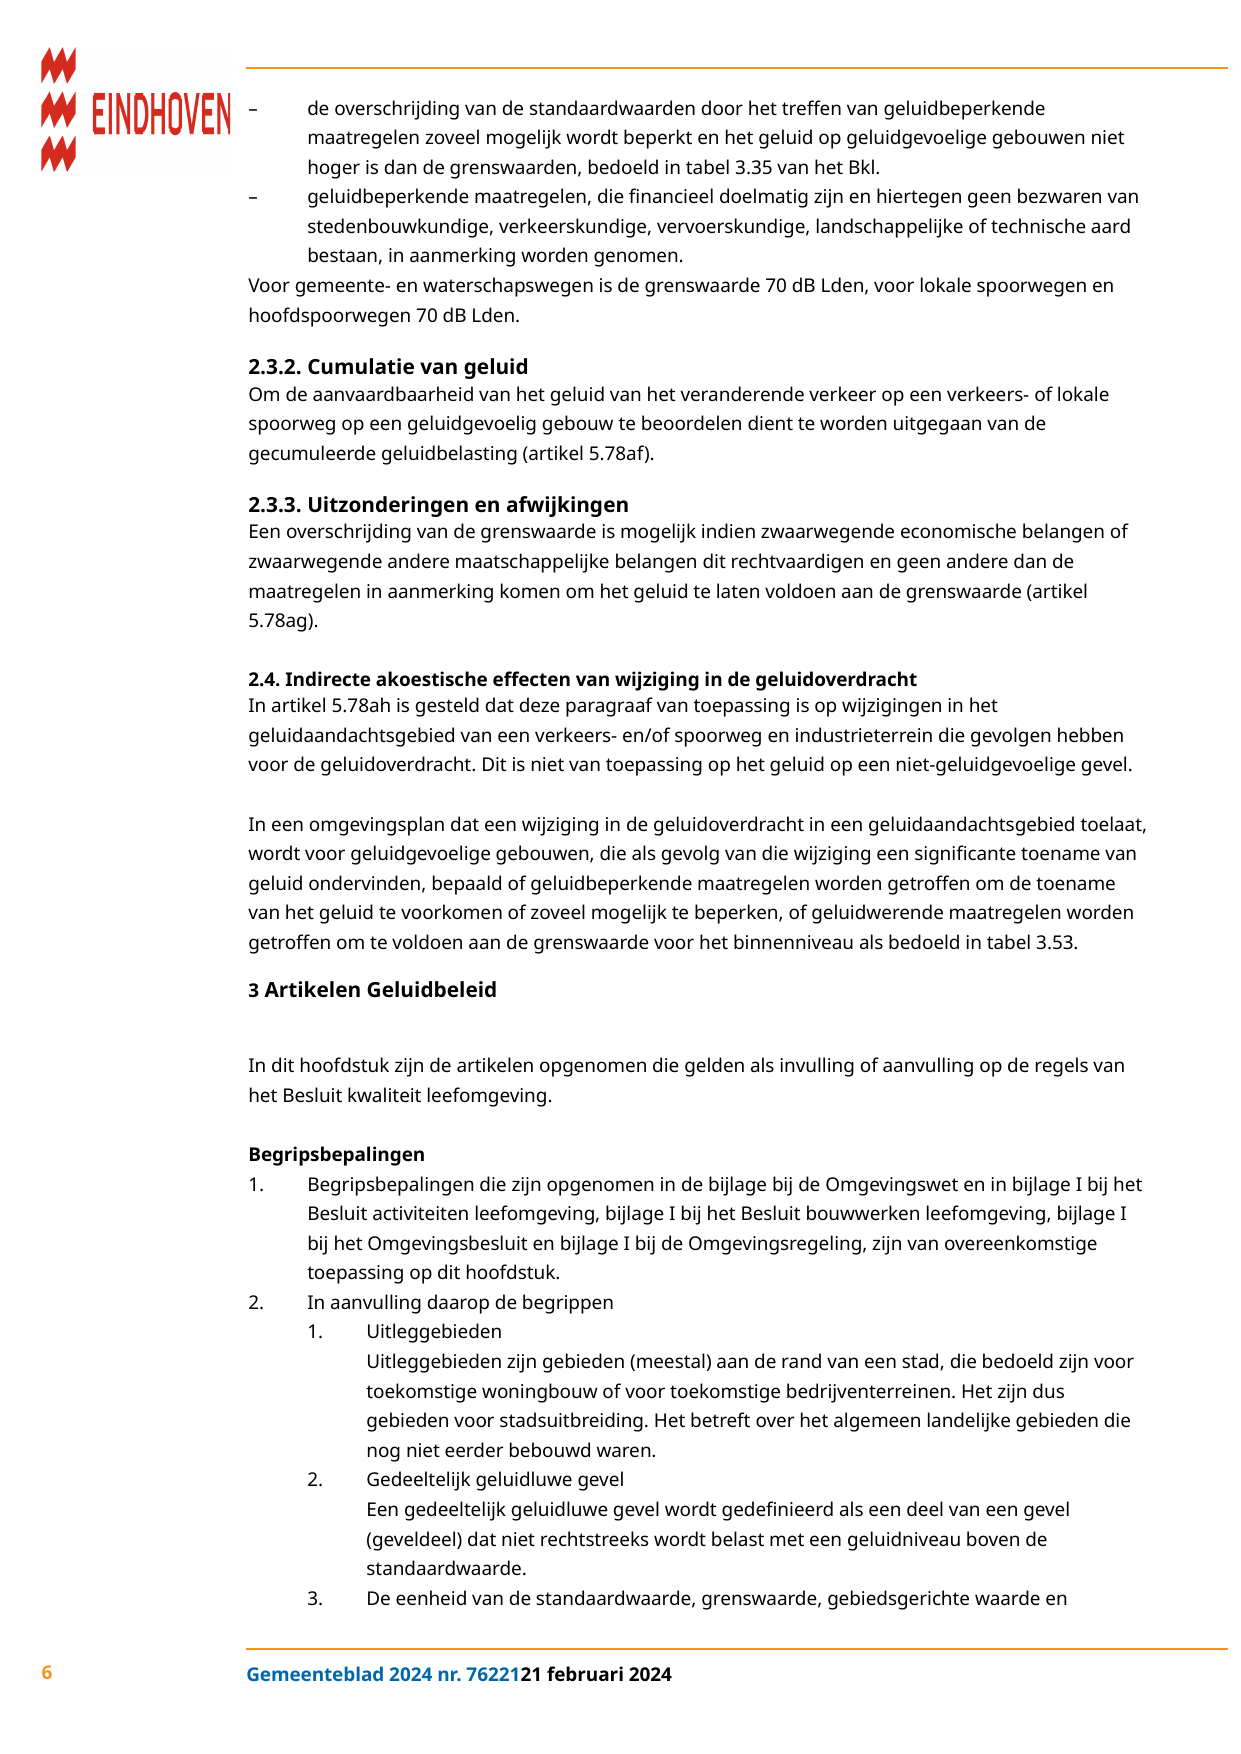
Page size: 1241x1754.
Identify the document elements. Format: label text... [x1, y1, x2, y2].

text Een overschrijding van de grenswaarde is mogelijk indien zwaarwegende economische belangen of zwaarwegende andere maatschappelijke belangen dit rechtvaardigen en geen andere dan de maatregelen in aanmerking komen om het geluid te laten voldoen aan de grenswaarde (artikel 5.78ag). [248, 519, 1152, 633]
list Een gedeeltelijk geluidluwe gevel wordt gedefinieerd als een deel van een gevel (geveldeel) dat niet rechtstreeks wordt belast met een geluidniveau boven de standaardwaarde. [307, 1496, 1152, 1581]
list de overschrijding van de standaardwaarden door het treffen van geluidbeperkende maatregelen zoveel mogelijk wordt beperkt en het geluid op geluidgevoelige gebouwen niet hoger is dan de grenswaarden, bedoeld in tabel 3.35 van het Bkl. [248, 95, 1152, 180]
list geluidbeperkende maatregelen, die financieel doelmatig zijn en hiertegen geen bezwaren van stedenbouwkundige, verkeerskundige, vervoerskundige, landschappelijke of technische aard bestaan, in aanmerking worden genomen. [248, 183, 1152, 268]
list De eenheid van de standaardwaarde, grenswaarde, gebiedsgerichte waarde en [307, 1585, 1152, 1611]
text In een omgevingsplan dat een wijziging in de geluidoverdracht in een geluidaandachtsgebied toelaat, wordt voor geluidgevoelige gebouwen, die als gevolg van die wijziging een significante toename van geluid ondervinden, bepaald of geluidbeperkende maatregelen worden getroffen om de toename van het geluid te voorkomen of zoveel mogelijk te beperken, of geluidwerende maatregelen worden getroffen om te voldoen aan de grenswaarde voor het binnenniveau als bedoeld in tabel 3.53. [248, 811, 1152, 955]
picture [41, 47, 231, 172]
text Begripsbepalingen [248, 1141, 1152, 1167]
text 2.3.3. Uitzonderingen en afwijkingen [248, 490, 1152, 519]
text Voor gemeente- en waterschapswegen is de grenswaarde 70 dB Lden, voor lokale spoorwegen en hoofdspoorwegen 70 dB Lden. [248, 272, 1152, 328]
list Gedeeltelijk geluidluwe gevel [307, 1467, 1152, 1492]
text 2.4. Indirecte akoestische effecten van wijziging in de geluidoverdracht [248, 667, 1152, 692]
list In aanvulling daarop de begrippen [248, 1289, 1152, 1315]
text In artikel 5.78ah is gesteld dat deze paragraaf van toepassing is op wijzigingen in het geluidaandachtsgebied van een verkeers- en/of spoorweg en industrieterrein die gevolgen hebben voor de geluidoverdracht. Dit is niet van toepassing op het geluid op een niet-geluidgevoelige gevel. [248, 692, 1152, 777]
text Om de aanvaardbaarheid van het geluid van het veranderende verkeer op een verkeers- of lokale spoorweg op een geluidgevoelig gebouw te beoordelen dient te worden uitgegaan van de gecumuleerde geluidbelasting (artikel 5.78af). [248, 381, 1152, 466]
list Uitleggebieden [307, 1319, 1152, 1344]
list Uitleggebieden zijn gebieden (meestal) aan de rand van een stad, die bedoeld zijn voor toekomstige woningbouw of voor toekomstige bedrijventerreinen. Het zijn dus gebieden voor stadsuitbreiding. Het betreft over het algemeen landelijke gebieden die nog niet eerder bebouwd waren. [307, 1348, 1152, 1463]
text 3 Artikelen Geluidbeleid [248, 975, 1152, 1003]
text 2.3.2. Cumulatie van geluid [248, 352, 1152, 381]
list Begripsbepalingen die zijn opgenomen in de bijlage bij de Omgevingswet en in bijlage I bij het Besluit activiteiten leefomgeving, bijlage I bij het Besluit bouwwerken leefomgeving, bijlage I bij het Omgevingsbesluit en bijlage I bij de Omgevingsregeling, zijn van overeenkomstige toepassing op dit hoofdstuk. [248, 1171, 1152, 1285]
text In dit hoofdstuk zijn de artikelen opgenomen die gelden als invulling of aanvulling op de regels van het Besluit kwaliteit leefomgeving. [248, 1052, 1152, 1108]
